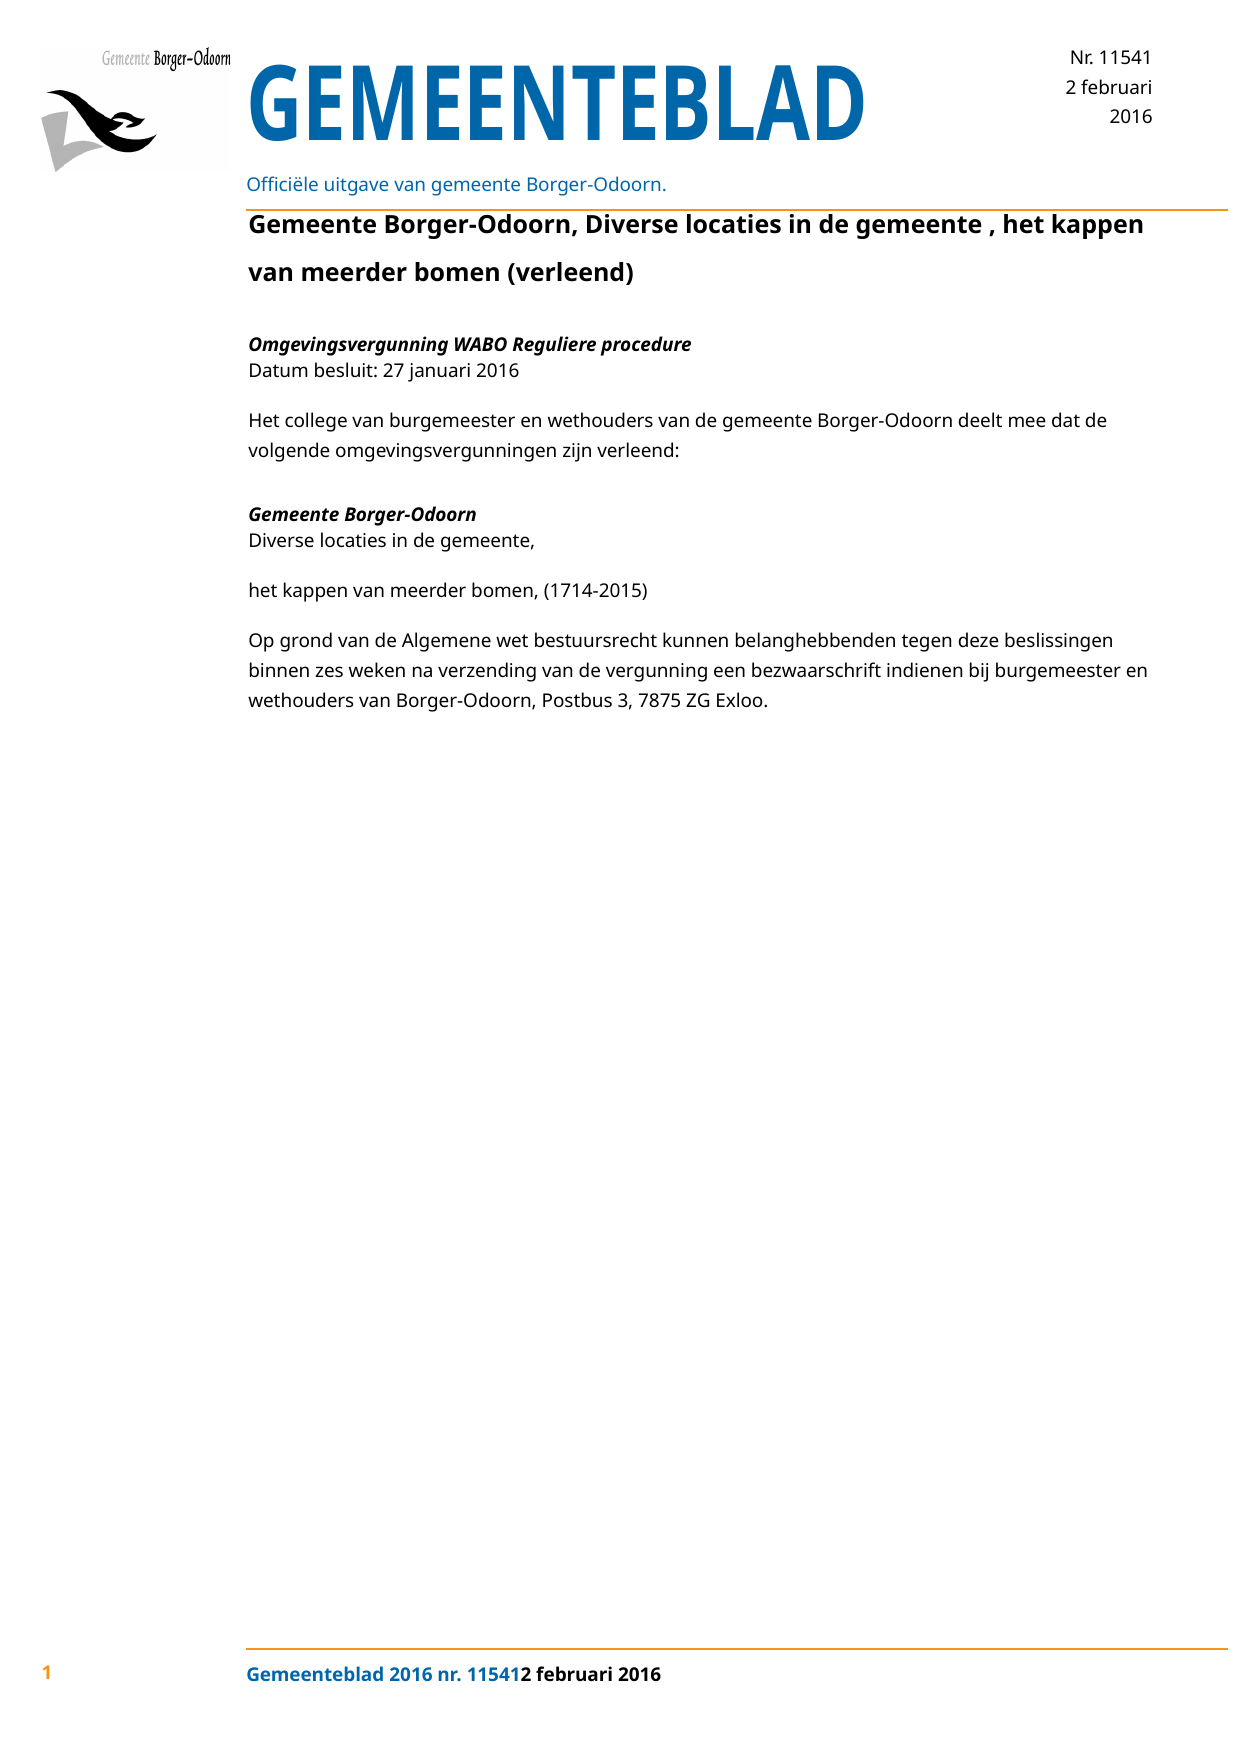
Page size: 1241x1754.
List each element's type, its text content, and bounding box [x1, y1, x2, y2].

text Op grond van de Algemene wet bestuursrecht kunnen belanghebbenden tegen deze beslissingen binnen zes weken na verzending van de vergunning een bezwaarschrift indienen bij burgemeester en wethouders van Borger-Odoorn, Postbus 3, 7875 ZG Exloo. [248, 628, 1152, 713]
text Omgevingsvergunning WABO Reguliere procedure [248, 331, 1152, 357]
text het kappen van meerder bomen, (1714-2015) [248, 577, 1152, 603]
text Gemeente Borger-Odoorn [248, 501, 1152, 527]
text Gemeente Borger-Odoorn, Diverse locaties in de gemeente , het kappen van meerder bomen (verleend) [248, 211, 1152, 288]
text Het college van burgemeester en wethouders van de gemeente Borger-Odoorn deelt mee dat de volgende omgevingsvergunningen zijn verleend: [248, 408, 1152, 463]
picture [41, 47, 231, 172]
text Diverse locaties in de gemeente, [248, 527, 1152, 553]
text Datum besluit: 27 januari 2016 [248, 357, 1152, 383]
